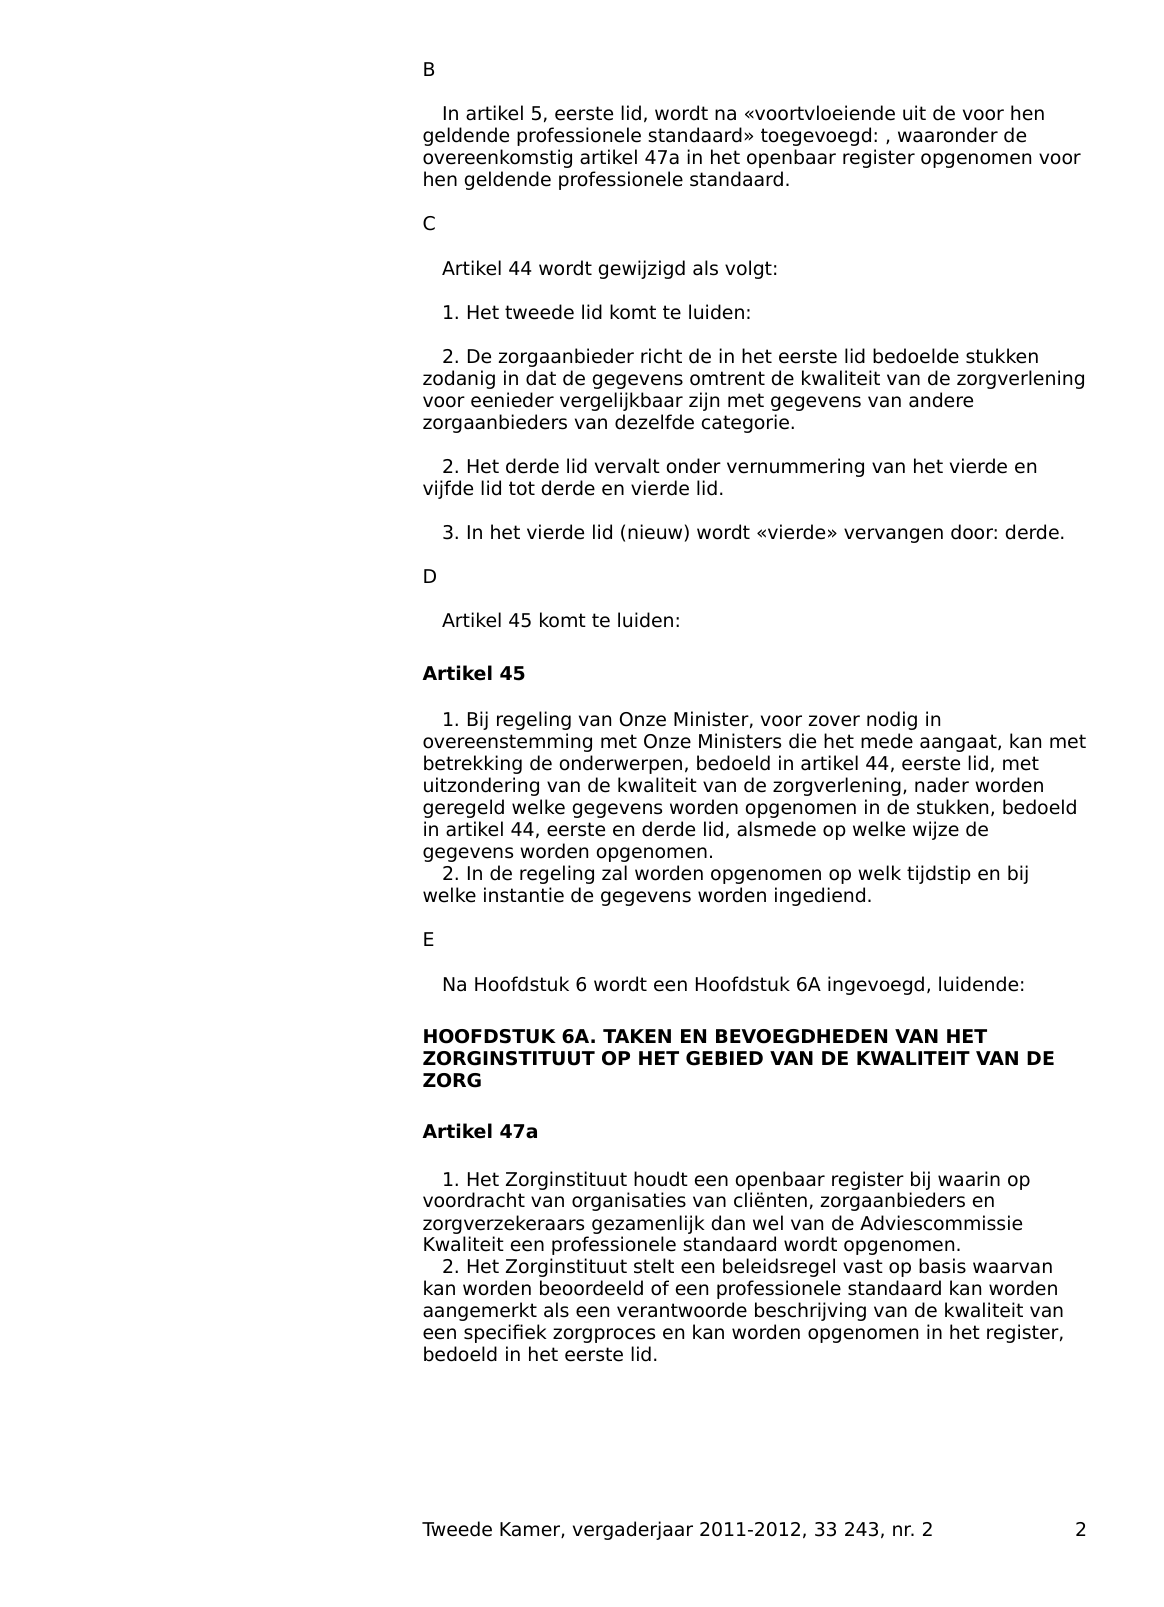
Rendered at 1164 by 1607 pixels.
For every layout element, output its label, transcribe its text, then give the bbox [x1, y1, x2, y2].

text E [422, 929, 1087, 951]
text 1. Het Zorginstituut houdt een openbaar register bij waarin op voordracht van organisaties van cliënten, zorgaanbieders en zorgverzekeraars gezamenlijk dan wel van de Adviescommissie Kwaliteit een professionele standaard wordt opgenomen. [422, 1168, 1087, 1256]
text D [422, 566, 1087, 588]
text Na Hoofdstuk 6 wordt een Hoofdstuk 6A ingevoegd, luidende: [422, 973, 1087, 996]
text 2. Het derde lid vervalt onder vernummering van het vierde en vijfde lid tot derde en vierde lid. [422, 456, 1087, 500]
text 1. Het tweede lid komt te luiden: [422, 302, 1087, 324]
text 3. In het vierde lid (nieuw) wordt «vierde» vervangen door: derde. [422, 522, 1087, 544]
text B [422, 59, 1087, 81]
subtitle HOOFDSTUK 6A. TAKEN EN BEVOEGDHEDEN VAN HET ZORGINSTITUUT OP HET GEBIED VAN DE KWALITEIT VAN DE ZORG [422, 1026, 1087, 1091]
text In artikel 5, eerste lid, wordt na «voortvloeiende uit de voor hen geldende professionele standaard» toegevoegd: , waaronder de overeenkomstig artikel 47a in het openbaar register opgenomen voor hen geldende professionele standaard. [422, 103, 1087, 191]
text Artikel 45 komt te luiden: [422, 610, 1087, 632]
subtitle Artikel 47a [422, 1121, 1087, 1143]
text 2. Het Zorginstituut stelt een beleidsregel vast op basis waarvan kan worden beoordeeld of een professionele standaard kan worden aangemerkt als een verantwoorde beschrijving van de kwaliteit van een specifiek zorgproces en kan worden opgenomen in het register, bedoeld in het eerste lid. [422, 1256, 1087, 1366]
text C [422, 213, 1087, 235]
text 2. De zorgaanbieder richt de in het eerste lid bedoelde stukken zodanig in dat de gegevens omtrent de kwaliteit van de zorgverlening voor eenieder vergelijkbaar zijn met gegevens van andere zorgaanbieders van dezelfde categorie. [422, 346, 1087, 434]
text 2. In de regeling zal worden opgenomen op welk tijdstip en bij welke instantie de gegevens worden ingediend. [422, 863, 1087, 907]
text 1. Bij regeling van Onze Minister, voor zover nodig in overeenstemming met Onze Ministers die het mede aangaat, kan met betrekking de onderwerpen, bedoeld in artikel 44, eerste lid, met uitzondering van de kwaliteit van de zorgverlening, nader worden geregeld welke gegevens worden opgenomen in de stukken, bedoeld in artikel 44, eerste en derde lid, alsmede op welke wijze de gegevens worden opgenomen. [422, 709, 1087, 863]
text Artikel 44 wordt gewijzigd als volgt: [422, 257, 1087, 279]
subtitle Artikel 45 [422, 662, 1087, 684]
